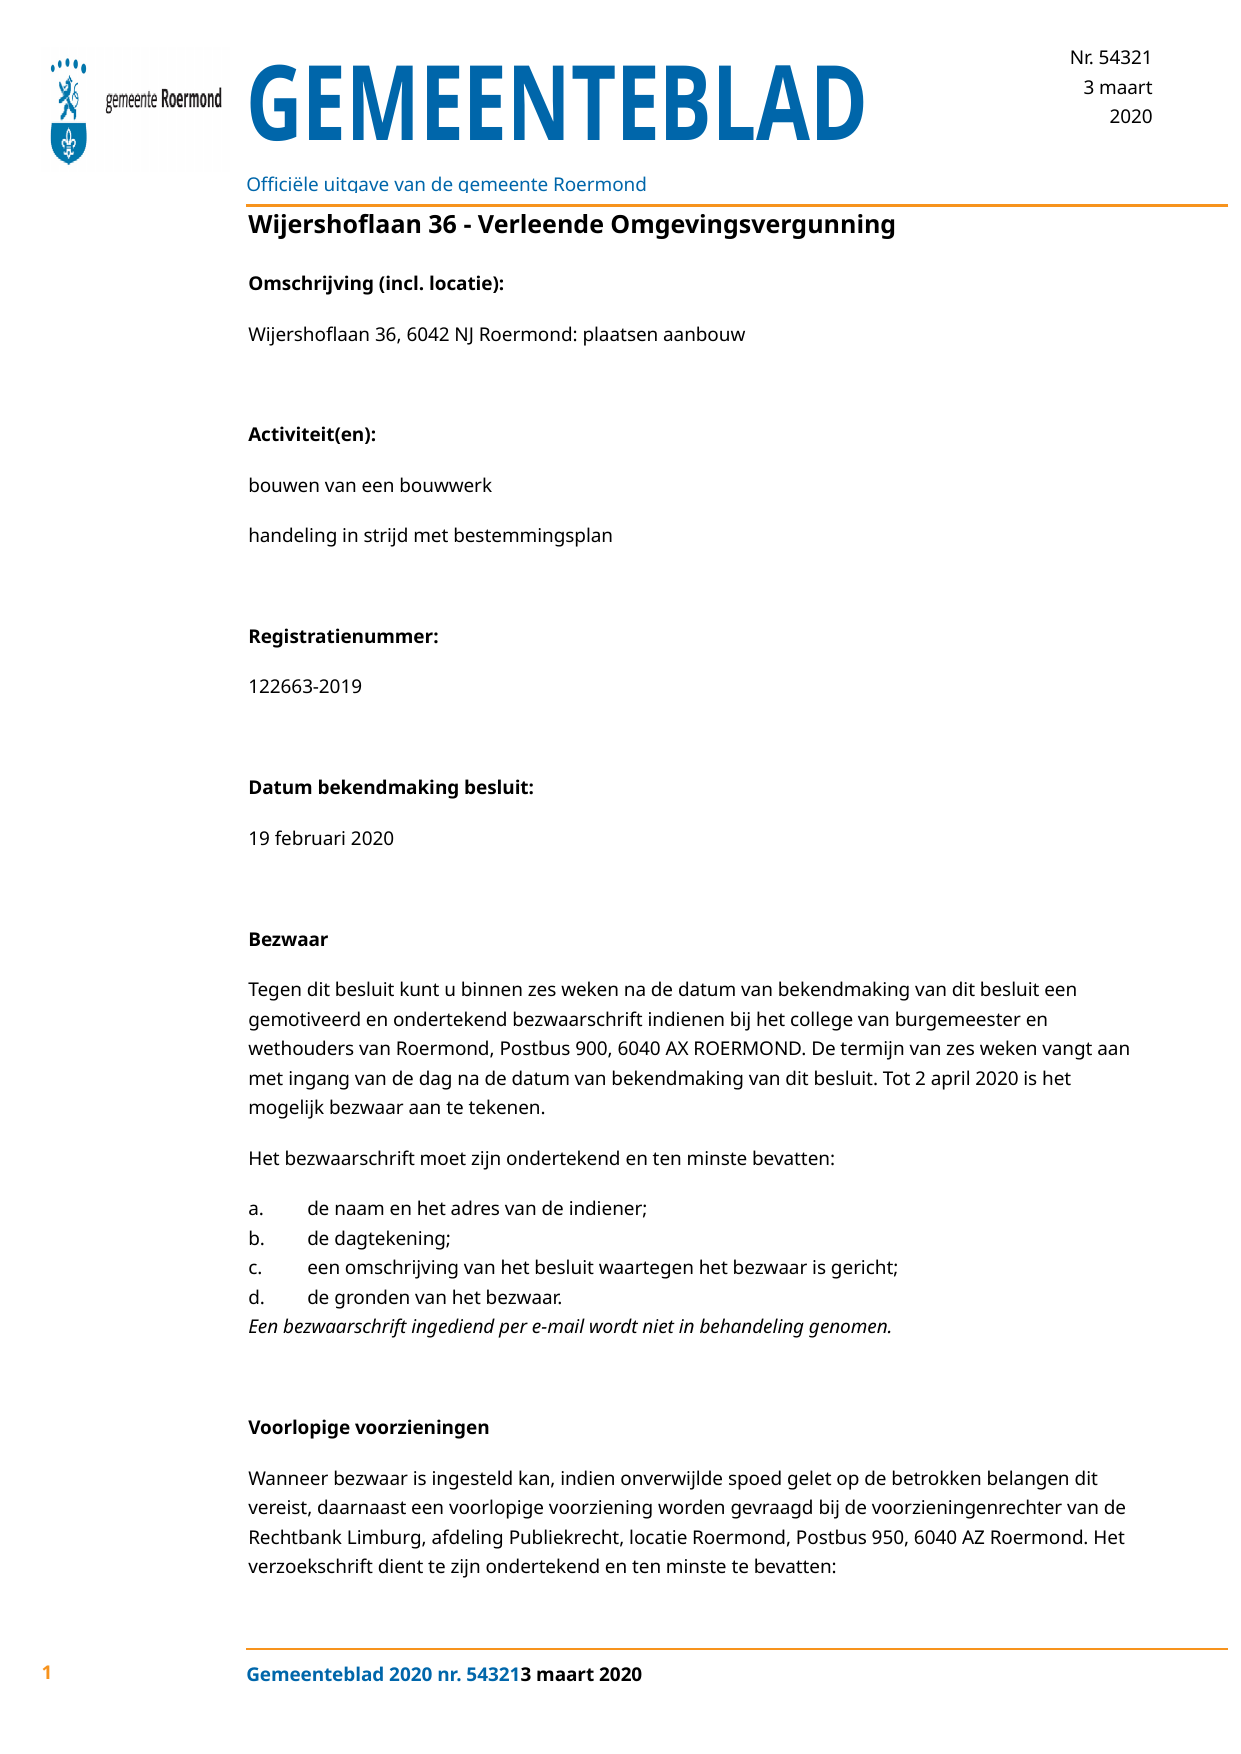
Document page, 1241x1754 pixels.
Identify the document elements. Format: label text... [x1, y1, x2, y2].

text Registratienummer: [248, 623, 1152, 649]
text Datum bekendmaking besluit: [248, 774, 1152, 800]
text Bezwaar [248, 926, 1152, 951]
text Wijershoflaan 36, 6042 NJ Roermond: plaatsen aanbouw [248, 321, 1152, 346]
text Tegen dit besluit kunt u binnen zes weken na de datum van bekendmaking van dit besluit een gemotiveerd en ondertekend bezwaarschrift indienen bij het college van burgemeester en wethouders van Roermond, Postbus 900, 6040 AX ROERMOND. De termijn van zes weken vangt aan met ingang van de dag na de datum van bekendmaking van dit besluit. Tot 2 april 2020 is het mogelijk bezwaar aan te tekenen. [248, 976, 1152, 1120]
text Voorlopige voorzieningen [248, 1414, 1152, 1440]
text Wijershoflaan 36 - Verleende Omgevingsvergunning [248, 207, 1152, 241]
picture [41, 47, 231, 172]
list de naam en het adres van de indiener; [248, 1195, 1152, 1221]
list de gronden van het bezwaar. [248, 1284, 1152, 1310]
list een omschrijving van het besluit waartegen het bezwaar is gericht; [248, 1254, 1152, 1280]
text handeling in strijd met bestemmingsplan [248, 522, 1152, 548]
text Een bezwaarschrift ingediend per e-mail wordt niet in behandeling genomen. [248, 1314, 1152, 1339]
text 19 februari 2020 [248, 825, 1152, 851]
text Het bezwaarschrift moet zijn ondertekend en ten minste bevatten: [248, 1145, 1152, 1171]
text Activiteit(en): [248, 422, 1152, 447]
list de dagtekening; [248, 1225, 1152, 1251]
text 122663-2019 [248, 674, 1152, 699]
text Omschrijving (incl. locatie): [248, 270, 1152, 296]
text Wanneer bezwaar is ingesteld kan, indien onverwijlde spoed gelet op de betrokken belangen dit vereist, daarnaast een voorlopige voorziening worden gevraagd bij de voorzieningenrechter van de Rechtbank Limburg, afdeling Publiekrecht, locatie Roermond, Postbus 950, 6040 AZ Roermond. Het verzoekschrift dient te zijn ondertekend en ten minste te bevatten: [248, 1465, 1152, 1579]
text bouwen van een bouwwerk [248, 472, 1152, 498]
